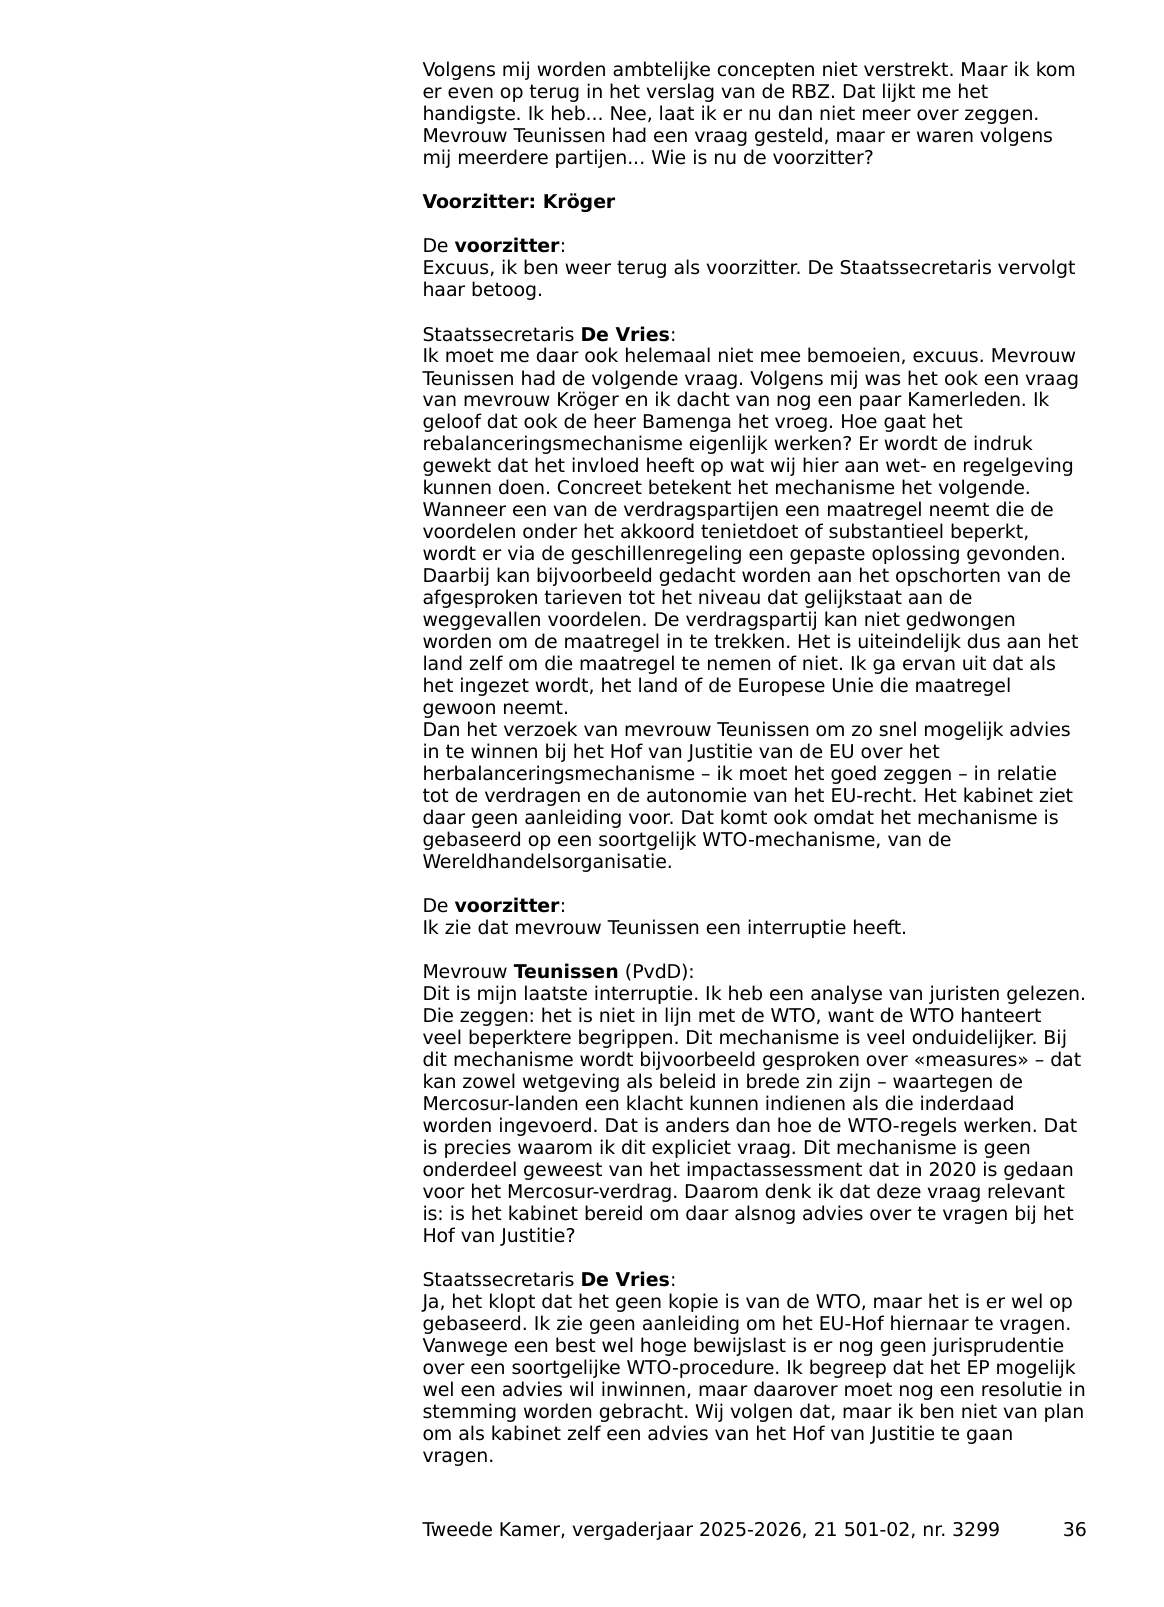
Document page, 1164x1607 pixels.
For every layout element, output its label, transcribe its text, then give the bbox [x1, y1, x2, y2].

subtitle Voorzitter: Kröger [422, 191, 1087, 213]
text Staatssecretaris De Vries: [422, 323, 1087, 345]
text De voorzitter: [422, 235, 1087, 257]
text Dan het verzoek van mevrouw Teunissen om zo snel mogelijk advies in te winnen bij het Hof van Justitie van de EU over het herbalanceringsmechanisme – ik moet het goed zeggen – in relatie tot de verdragen en de autonomie van het EU-recht. Het kabinet ziet daar geen aanleiding voor. Dat komt ook omdat het mechanisme is gebaseerd op een soortgelijk WTO-mechanisme, van de Wereldhandelsorganisatie. [422, 719, 1087, 873]
text Ja, het klopt dat het geen kopie is van de WTO, maar het is er wel op gebaseerd. Ik zie geen aanleiding om het EU-Hof hiernaar te vragen. Vanwege een best wel hoge bewijslast is er nog geen jurisprudentie over een soortgelijke WTO-procedure. Ik begreep dat het EP mogelijk wel een advies wil inwinnen, maar daarover moet nog een resolutie in stemming worden gebracht. Wij volgen dat, maar ik ben niet van plan om als kabinet zelf een advies van het Hof van Justitie te gaan vragen. [422, 1291, 1087, 1467]
text Dit is mijn laatste interruptie. Ik heb een analyse van juristen gelezen. Die zeggen: het is niet in lijn met de WTO, want de WTO hanteert veel beperktere begrippen. Dit mechanisme is veel onduidelijker. Bij dit mechanisme wordt bijvoorbeeld gesproken over «measures» – dat kan zowel wetgeving als beleid in brede zin zijn – waartegen de Mercosur-landen een klacht kunnen indienen als die inderdaad worden ingevoerd. Dat is anders dan hoe de WTO-regels werken. Dat is precies waarom ik dit expliciet vraag. Dit mechanisme is geen onderdeel geweest van het impactassessment dat in 2020 is gedaan voor het Mercosur-verdrag. Daarom denk ik dat deze vraag relevant is: is het kabinet bereid om daar alsnog advies over te vragen bij het Hof van Justitie? [422, 983, 1087, 1247]
text Ik zie dat mevrouw Teunissen een interruptie heeft. [422, 917, 1087, 939]
text De voorzitter: [422, 895, 1087, 917]
text Staatssecretaris De Vries: [422, 1269, 1087, 1291]
text Excuus, ik ben weer terug als voorzitter. De Staatssecretaris vervolgt haar betoog. [422, 257, 1087, 301]
text Ik moet me daar ook helemaal niet mee bemoeien, excuus. Mevrouw Teunissen had de volgende vraag. Volgens mij was het ook een vraag van mevrouw Kröger en ik dacht van nog een paar Kamerleden. Ik geloof dat ook de heer Bamenga het vroeg. Hoe gaat het rebalanceringsmechanisme eigenlijk werken? Er wordt de indruk gewekt dat het invloed heeft op wat wij hier aan wet- en regelgeving kunnen doen. Concreet betekent het mechanisme het volgende. Wanneer een van de verdragspartijen een maatregel neemt die de voordelen onder het akkoord tenietdoet of substantieel beperkt, wordt er via de geschillenregeling een gepaste oplossing gevonden. Daarbij kan bijvoorbeeld gedacht worden aan het opschorten van de afgesproken tarieven tot het niveau dat gelijkstaat aan de weggevallen voordelen. De verdragspartij kan niet gedwongen worden om de maatregel in te trekken. Het is uiteindelijk dus aan het land zelf om die maatregel te nemen of niet. Ik ga ervan uit dat als het ingezet wordt, het land of de Europese Unie die maatregel gewoon neemt. [422, 345, 1087, 719]
text Mevrouw Teunissen had een vraag gesteld, maar er waren volgens mij meerdere partijen... Wie is nu de voorzitter? [422, 125, 1087, 169]
text Mevrouw Teunissen (PvdD): [422, 961, 1087, 983]
text Volgens mij worden ambtelijke concepten niet verstrekt. Maar ik kom er even op terug in het verslag van de RBZ. Dat lijkt me het handigste. Ik heb... Nee, laat ik er nu dan niet meer over zeggen. [422, 59, 1087, 125]
